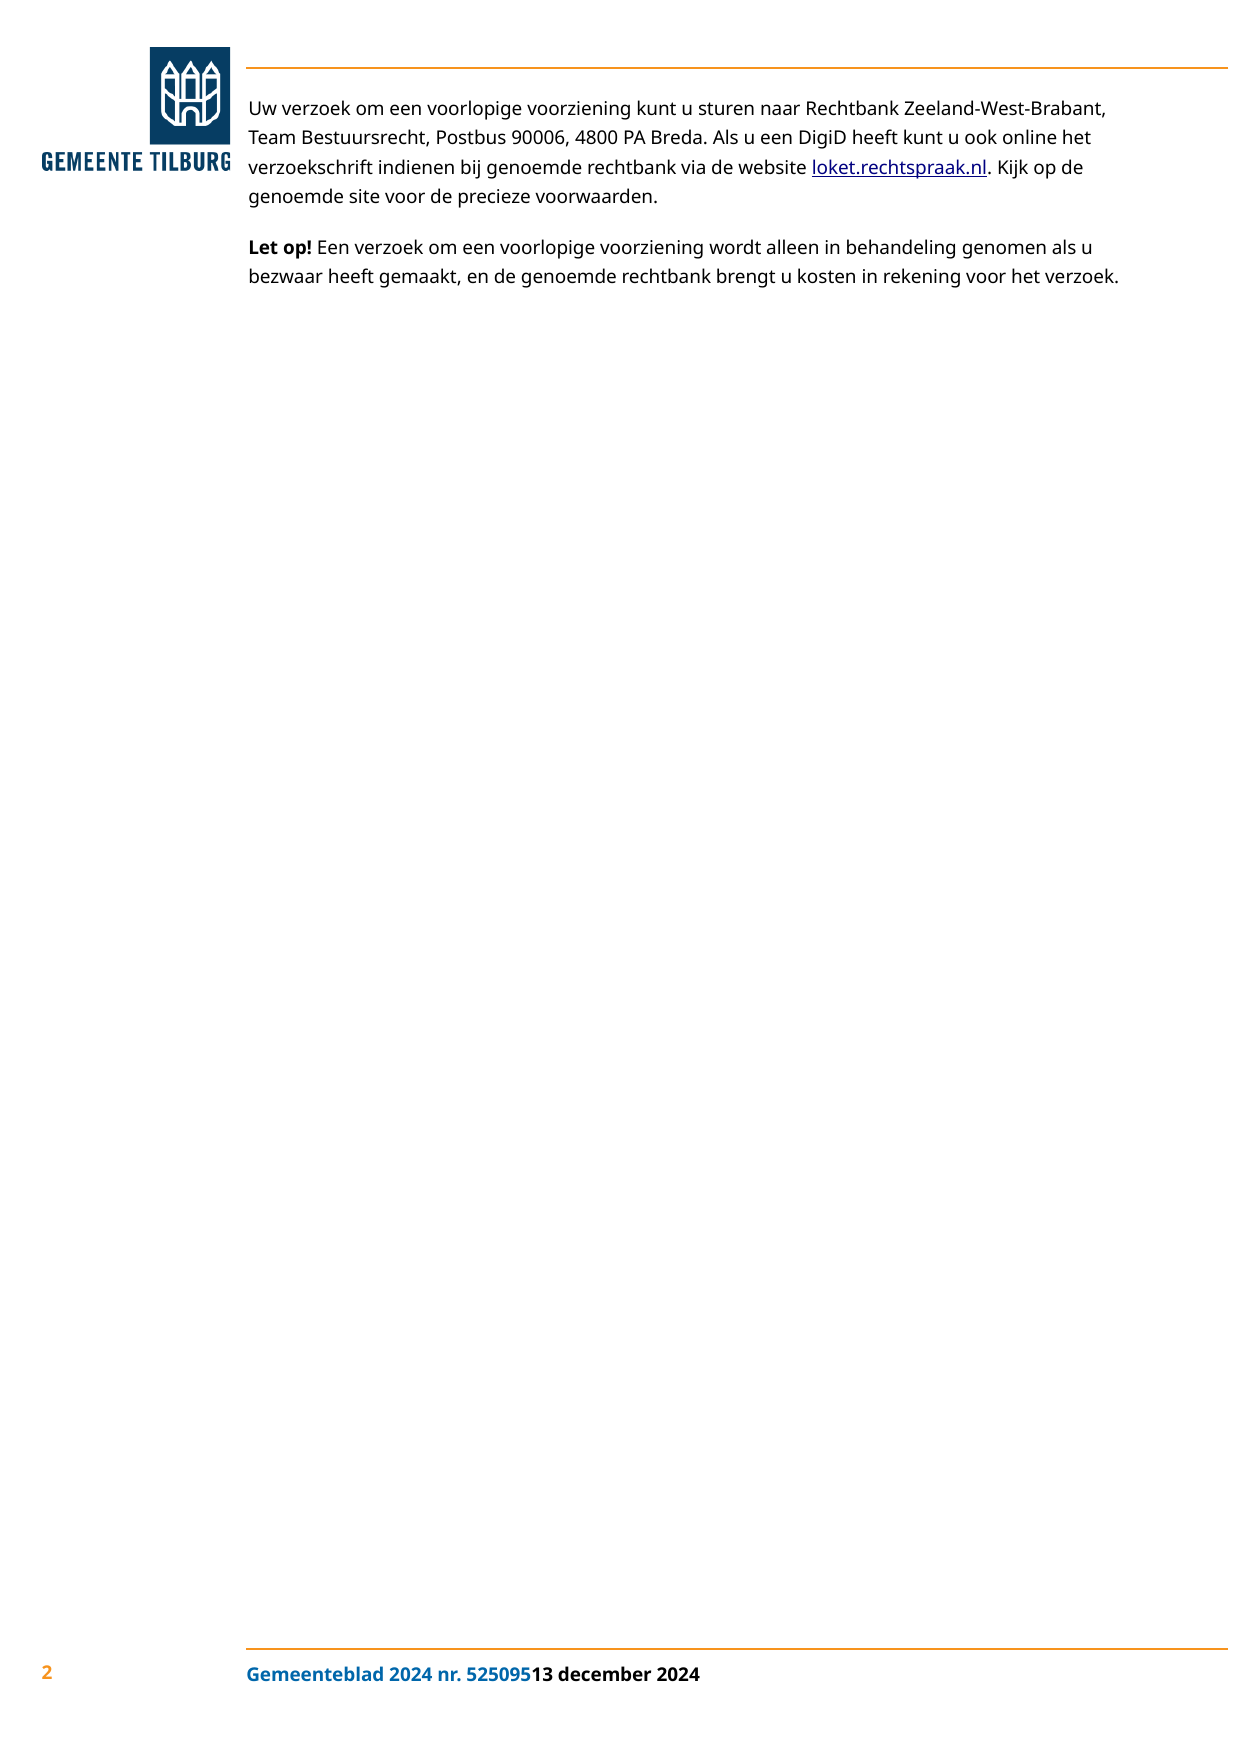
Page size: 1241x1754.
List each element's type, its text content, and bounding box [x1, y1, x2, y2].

picture [41, 47, 231, 172]
text Uw verzoek om een voorlopige voorziening kunt u sturen naar Rechtbank Zeeland-West-Brabant, Team Bestuursrecht, Postbus 90006, 4800 PA Breda. Als u een DigiD heeft kunt u ook online het verzoekschrift indienen bij genoemde rechtbank via de website loket.rechtspraak.nl. Kijk op de genoemde site voor de precieze voorwaarden. [248, 95, 1152, 209]
text Let op! Een verzoek om een voorlopige voorziening wordt alleen in behandeling genomen als u bezwaar heeft gemaakt, en de genoemde rechtbank brengt u kosten in rekening voor het verzoek. [248, 234, 1152, 289]
